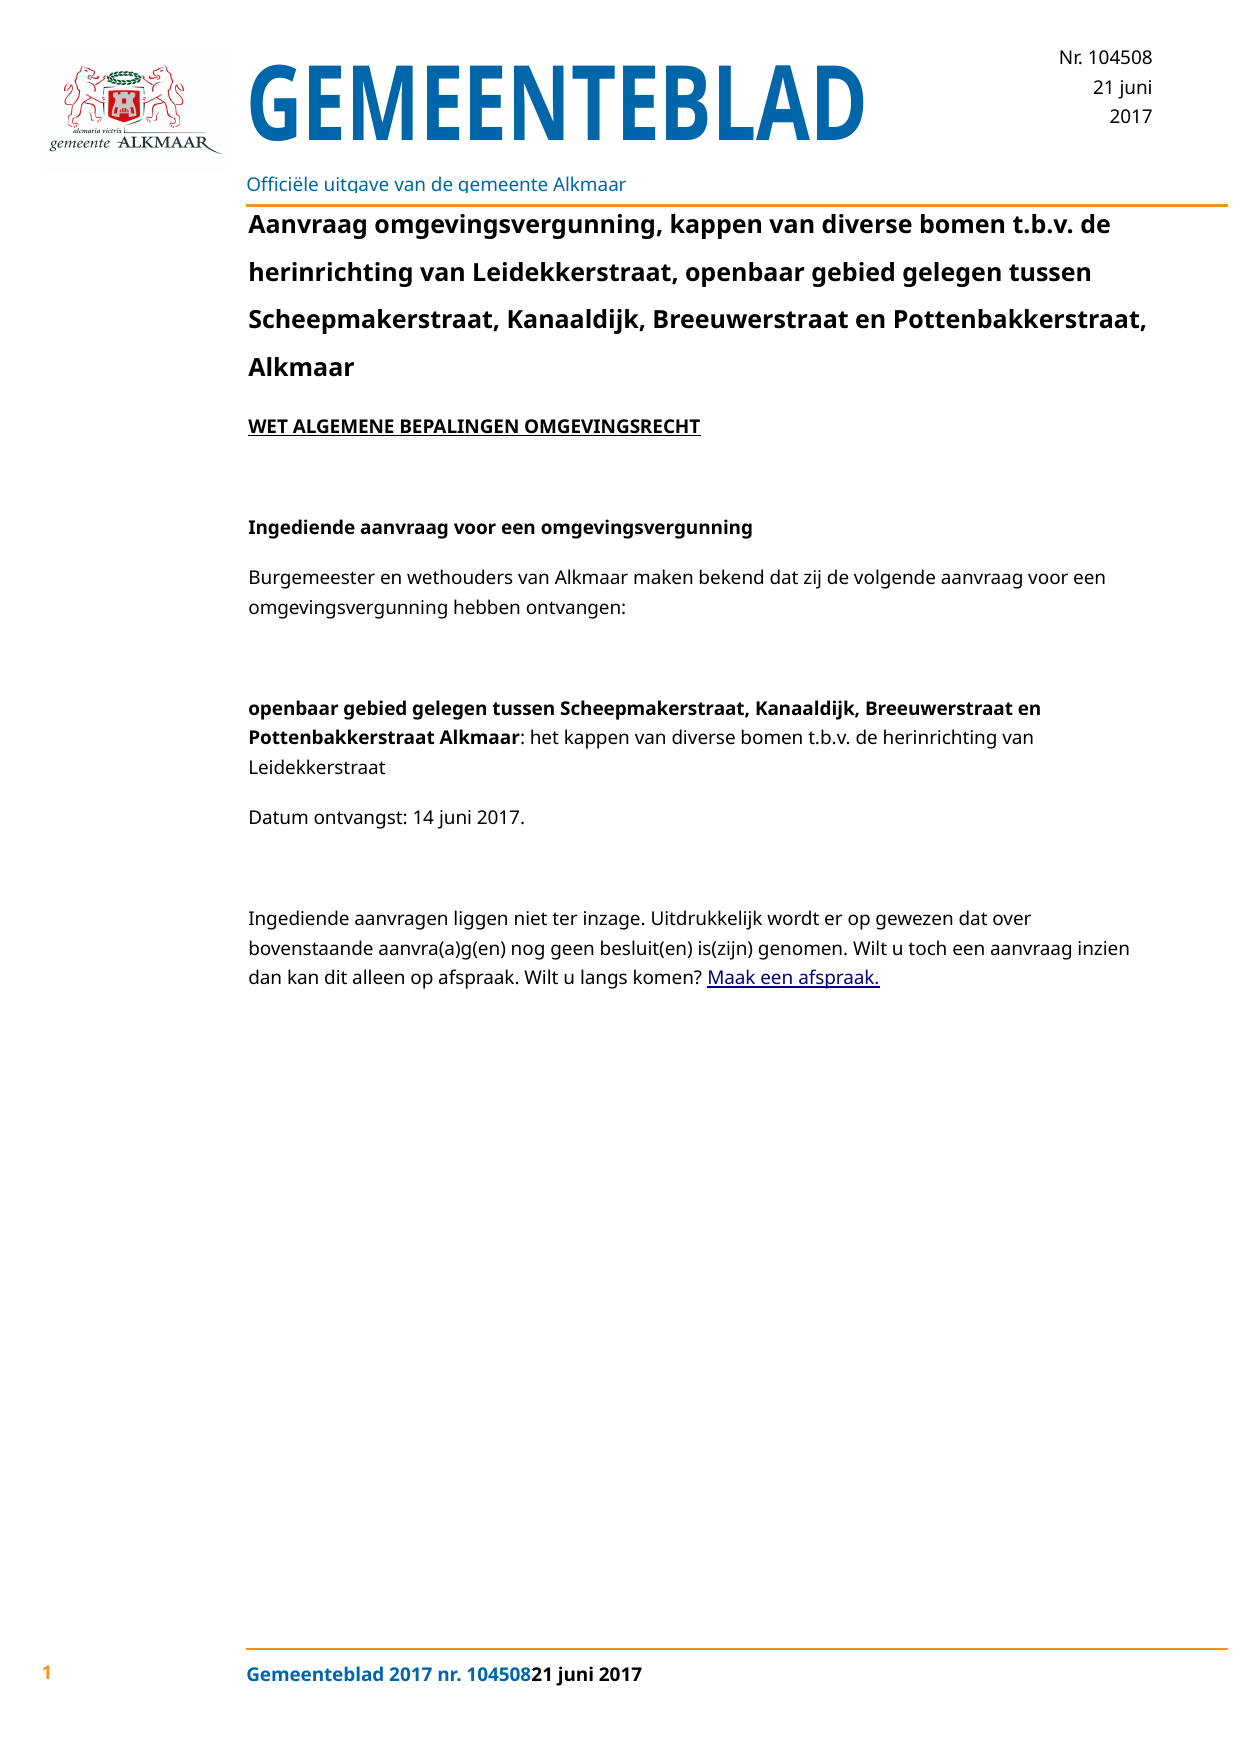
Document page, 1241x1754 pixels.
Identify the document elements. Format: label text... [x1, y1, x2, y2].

picture [41, 47, 231, 172]
text openbaar gebied gelegen tussen Scheepmakerstraat, Kanaaldijk, Breeuwerstraat en Pottenbakkerstraat Alkmaar: het kappen van diverse bomen t.b.v. de herinrichting van Leidekkerstraat [248, 695, 1152, 780]
text Ingediende aanvraag voor een omgevingsvergunning [248, 514, 1152, 540]
text WET ALGEMENE BEPALINGEN OMGEVINGSRECHT [248, 413, 1152, 439]
text Burgemeester en wethouders van Alkmaar maken bekend dat zij de volgende aanvraag voor een omgevingsvergunning hebben ontvangen: [248, 564, 1152, 620]
text Datum ontvangst: 14 juni 2017. [248, 804, 1152, 830]
text Aanvraag omgevingsvergunning, kappen van diverse bomen t.b.v. de herinrichting van Leidekkerstraat, openbaar gebied gelegen tussen Scheepmakerstraat, Kanaaldijk, Breeuwerstraat en Pottenbakkerstraat, Alkmaar [248, 207, 1152, 384]
text Ingediende aanvragen liggen niet ter inzage. Uitdrukkelijk wordt er op gewezen dat over bovenstaande aanvra(a)g(en) nog geen besluit(en) is(zijn) genomen. Wilt u toch een aanvraag inzien dan kan dit alleen op afspraak. Wilt u langs komen? Maak een afspraak. [248, 905, 1152, 990]
